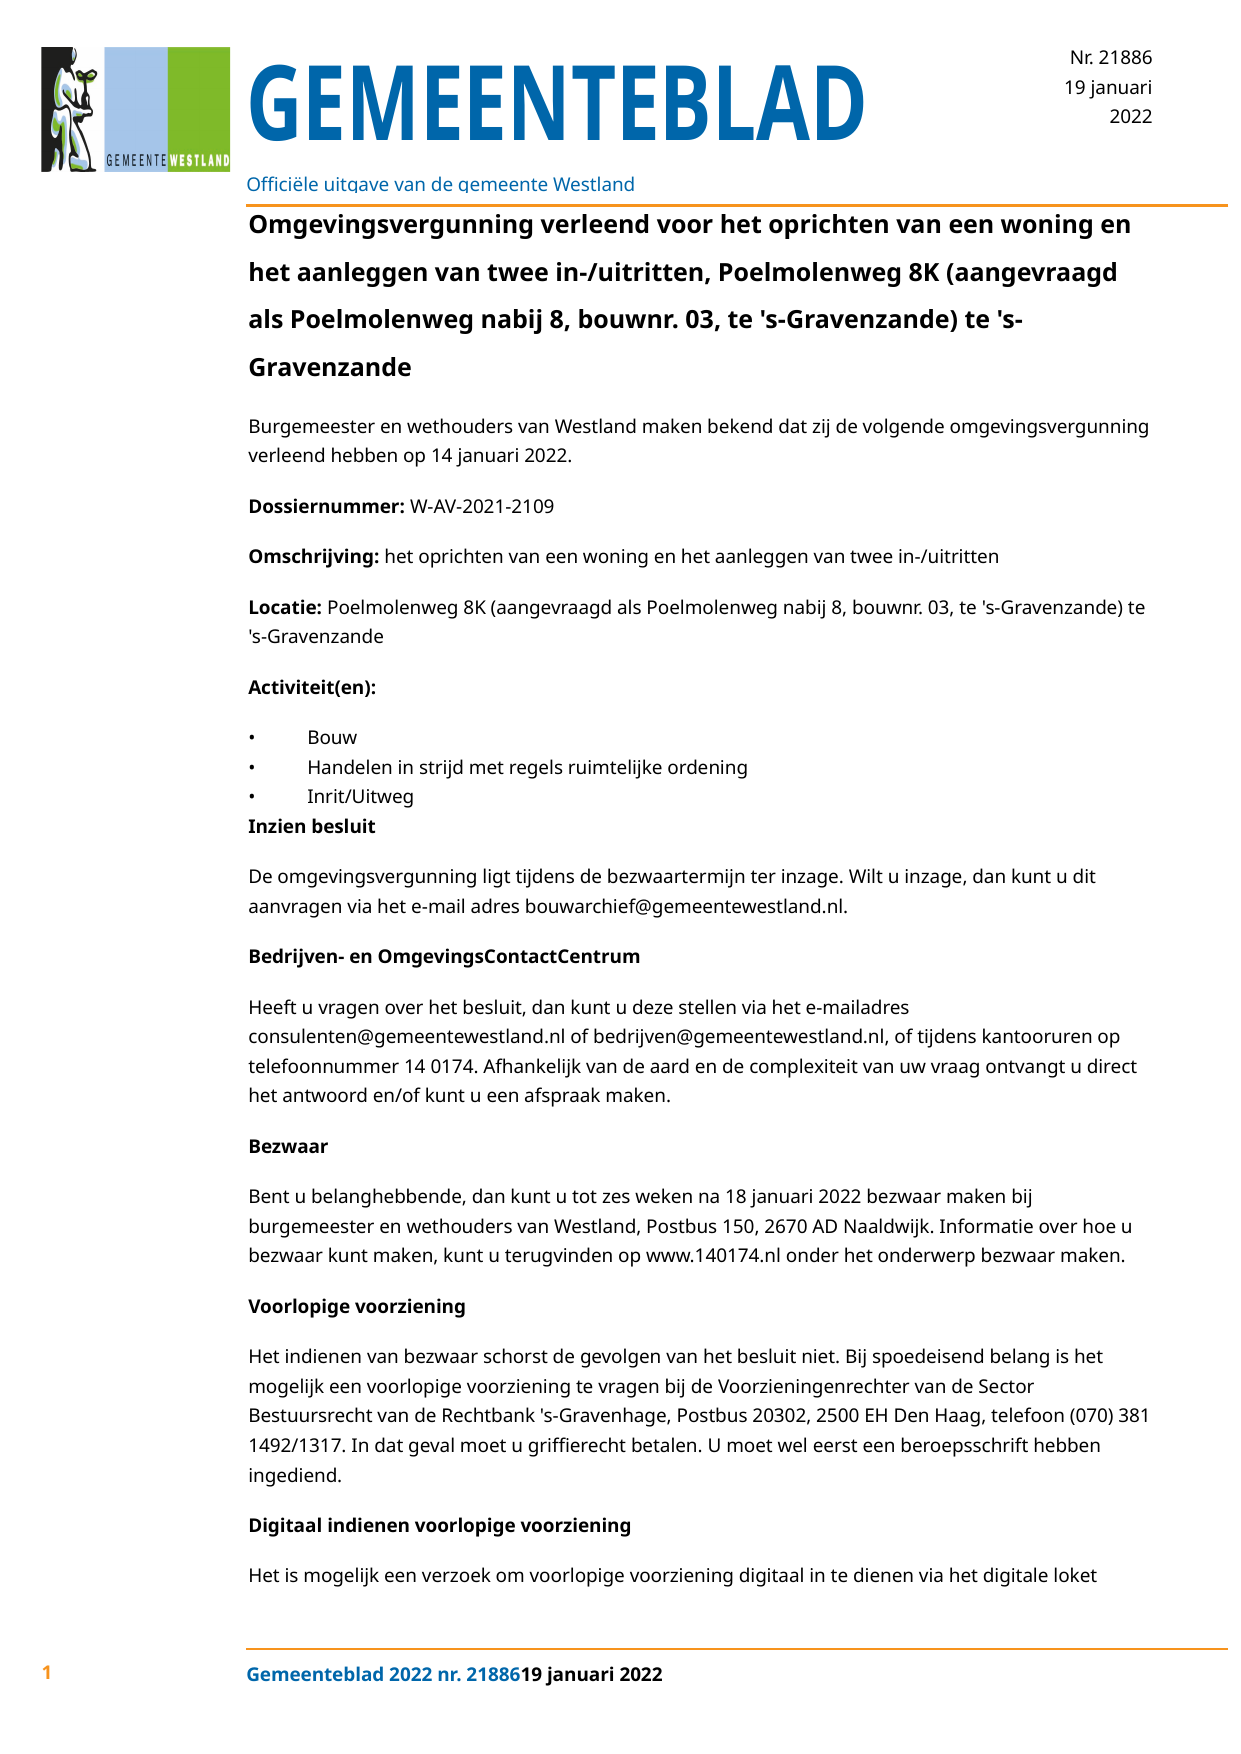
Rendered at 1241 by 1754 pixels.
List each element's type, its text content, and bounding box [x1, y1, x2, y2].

text Locatie: Poelmolenweg 8K (aangevraagd als Poelmolenweg nabij 8, bouwnr. 03, te 's-Gravenzande) te 's-Gravenzande [248, 594, 1152, 649]
list Inrit/Uitweg [248, 783, 1152, 809]
text Het indienen van bezwaar schorst de gevolgen van het besluit niet. Bij spoedeisend belang is het mogelijk een voorlopige voorziening te vragen bij de Voorzieningenrechter van de Sector Bestuursrecht van de Rechtbank 's-Gravenhage, Postbus 20302, 2500 EH Den Haag, telefoon (070) 381 1492/1317. In dat geval moet u griffierecht betalen. U moet wel eerst een beroepsschrift hebben ingediend. [248, 1343, 1152, 1488]
text Bedrijven- en OmgevingsContactCentrum [248, 943, 1152, 969]
text Inzien besluit [248, 813, 1152, 839]
text Bent u belanghebbende, dan kunt u tot zes weken na 18 januari 2022 bezwaar maken bij burgemeester en wethouders van Westland, Postbus 150, 2670 AD Naaldwijk. Informatie over hoe u bezwaar kunt maken, kunt u terugvinden op www.140174.nl onder het onderwerp bezwaar maken. [248, 1183, 1152, 1268]
text Digitaal indienen voorlopige voorziening [248, 1512, 1152, 1538]
picture [41, 47, 231, 172]
list Handelen in strijd met regels ruimtelijke ordening [248, 754, 1152, 780]
text Dossiernummer: W-AV-2021-2109 [248, 493, 1152, 519]
text Bezwaar [248, 1133, 1152, 1159]
text Omgevingsvergunning verleend voor het oprichten van een woning en het aanleggen van twee in-/uitritten, Poelmolenweg 8K (aangevraagd als Poelmolenweg nabij 8, bouwnr. 03, te 's-Gravenzande) te 's-Gravenzande [248, 207, 1152, 384]
text Heeft u vragen over het besluit, dan kunt u deze stellen via het e-mailadres consulenten@gemeentewestland.nl of bedrijven@gemeentewestland.nl, of tijdens kantooruren op telefoonnummer 14 0174. Afhankelijk van de aard en de complexiteit van uw vraag ontvangt u direct het antwoord en/of kunt u een afspraak maken. [248, 994, 1152, 1108]
text Omschrijving: het oprichten van een woning en het aanleggen van twee in-/uitritten [248, 543, 1152, 569]
list Bouw [248, 724, 1152, 750]
text De omgevingsvergunning ligt tijdens de bezwaartermijn ter inzage. Wilt u inzage, dan kunt u dit aanvragen via het e-mail adres bouwarchief@gemeentewestland.nl. [248, 863, 1152, 919]
text Activiteit(en): [248, 674, 1152, 700]
text Het is mogelijk een verzoek om voorlopige voorziening digitaal in te dienen via het digitale loket [248, 1563, 1152, 1588]
text Voorlopige voorziening [248, 1293, 1152, 1319]
text Burgemeester en wethouders van Westland maken bekend dat zij de volgende omgevingsvergunning verleend hebben op 14 januari 2022. [248, 413, 1152, 468]
